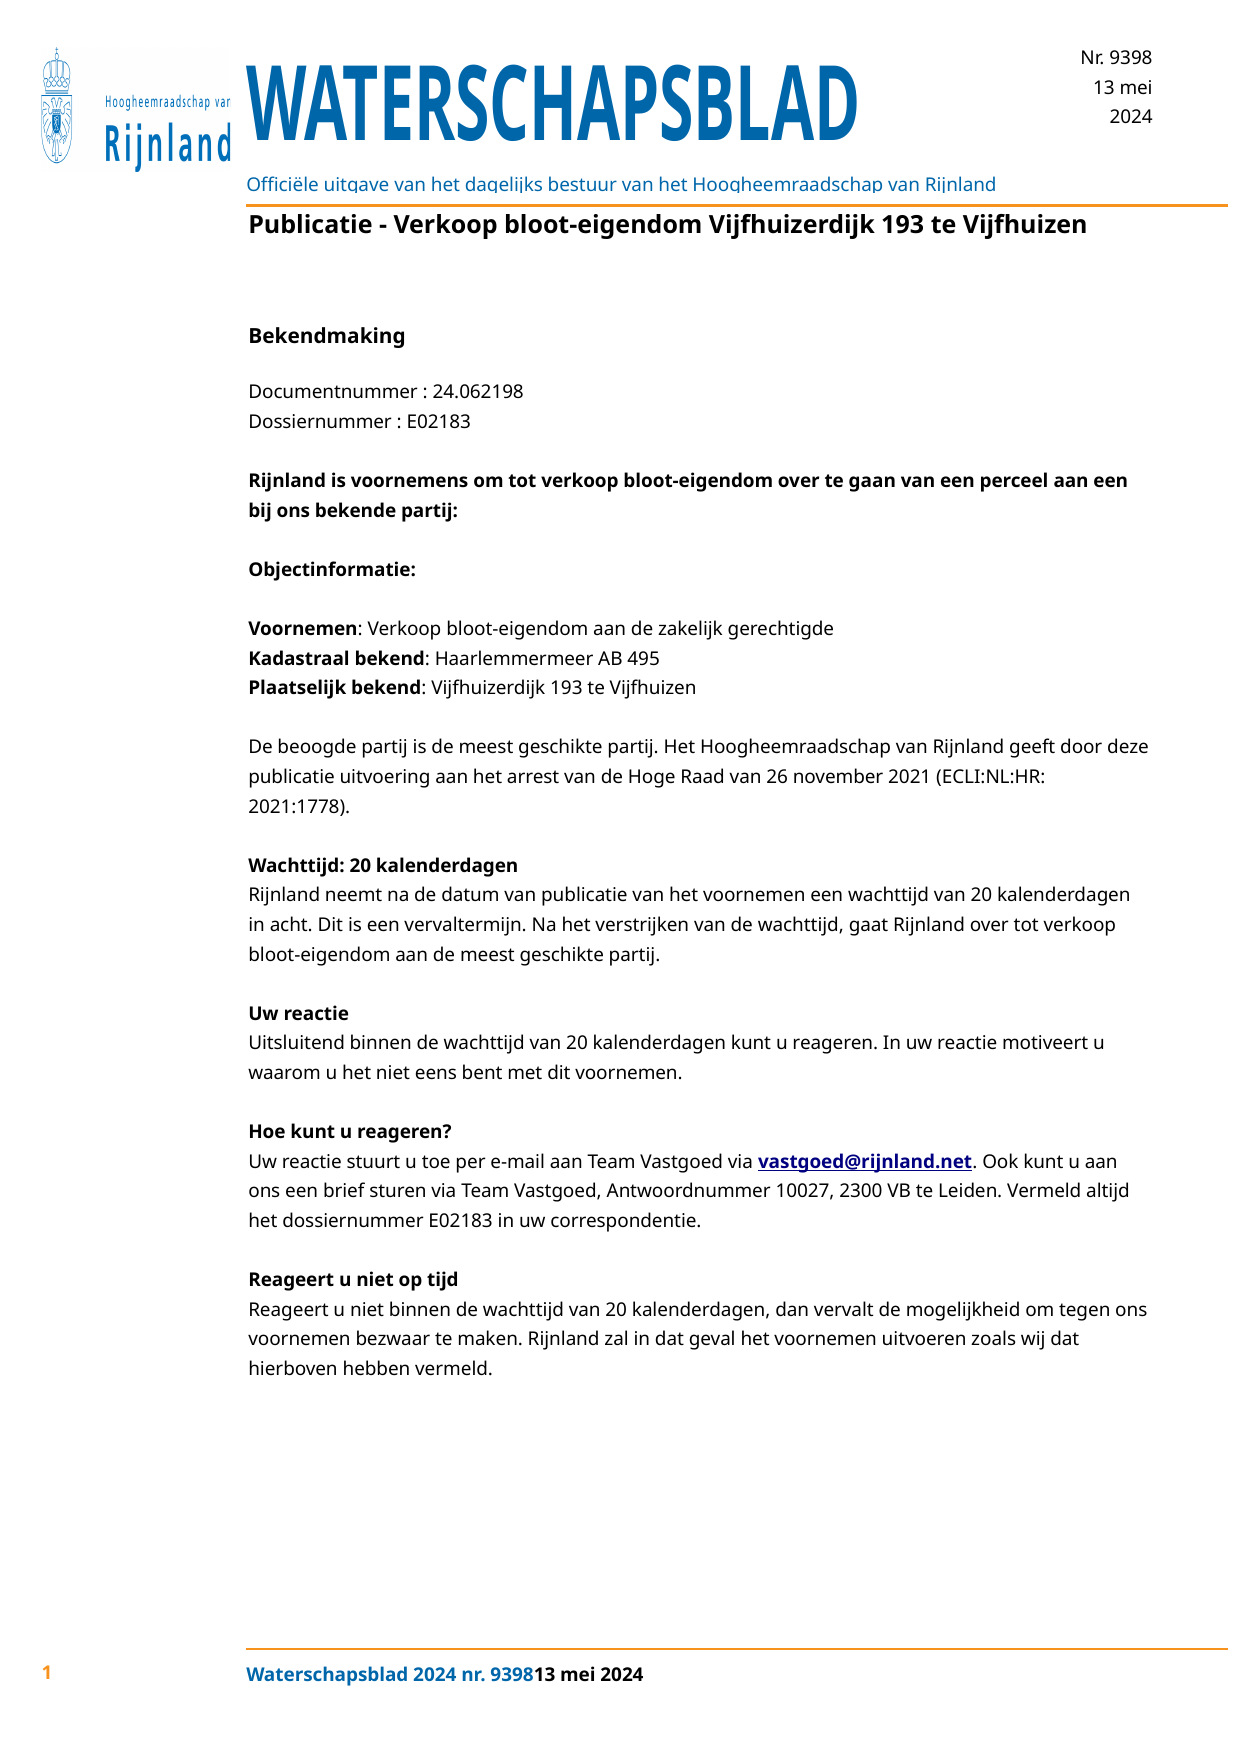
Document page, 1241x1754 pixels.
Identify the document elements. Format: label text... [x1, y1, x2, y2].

text Uw reactie [248, 1000, 1152, 1026]
text Dossiernummer : E02183 [248, 408, 1152, 434]
text Hoe kunt u reageren? [248, 1118, 1152, 1144]
text Wachttijd: 20 kalenderdagen [248, 852, 1152, 878]
text Bekendmaking [248, 321, 1152, 349]
text De beoogde partij is de meest geschikte partij. Het Hoogheemraadschap van Rijnland geeft door deze publicatie uitvoering aan het arrest van de Hoge Raad van 26 november 2021 (ECLI:NL:HR: 2021:1778). [248, 734, 1152, 819]
text Rijnland neemt na de datum van publicatie van het voornemen een wachttijd van 20 kalenderdagen in acht. Dit is een vervaltermijn. Na het verstrijken van de wachttijd, gaat Rijnland over tot verkoop bloot-eigendom aan de meest geschikte partij. [248, 882, 1152, 967]
text Documentnummer : 24.062198 [248, 379, 1152, 404]
text Rijnland is voornemens om tot verkoop bloot-eigendom over te gaan van een perceel aan een bij ons bekende partij: [248, 467, 1152, 523]
text Kadastraal bekend: Haarlemmermeer AB 495 [248, 645, 1152, 671]
text Voornemen: Verkoop bloot-eigendom aan de zakelijk gerechtigde [248, 615, 1152, 641]
text Reageert u niet op tijd [248, 1266, 1152, 1292]
text Reageert u niet binnen de wachttijd van 20 kalenderdagen, dan vervalt de mogelijkheid om tegen ons voornemen bezwaar te maken. Rijnland zal in dat geval het voornemen uitvoeren zoals wij dat hierboven hebben vermeld. [248, 1296, 1152, 1381]
text Uitsluitend binnen de wachttijd van 20 kalenderdagen kunt u reageren. In uw reactie motiveert u waarom u het niet eens bent met dit voornemen. [248, 1029, 1152, 1085]
text Objectinformatie: [248, 556, 1152, 582]
picture [41, 47, 231, 172]
text Publicatie - Verkoop bloot-eigendom Vijfhuizerdijk 193 te Vijfhuizen [248, 207, 1152, 241]
text Plaatselijk bekend: Vijfhuizerdijk 193 te Vijfhuizen [248, 674, 1152, 700]
text Uw reactie stuurt u toe per e-mail aan Team Vastgoed via vastgoed@rijnland.net. Ook kunt u aan ons een brief sturen via Team Vastgoed, Antwoordnummer 10027, 2300 VB te Leiden. Vermeld altijd het dossiernummer E02183 in uw correspondentie. [248, 1148, 1152, 1233]
